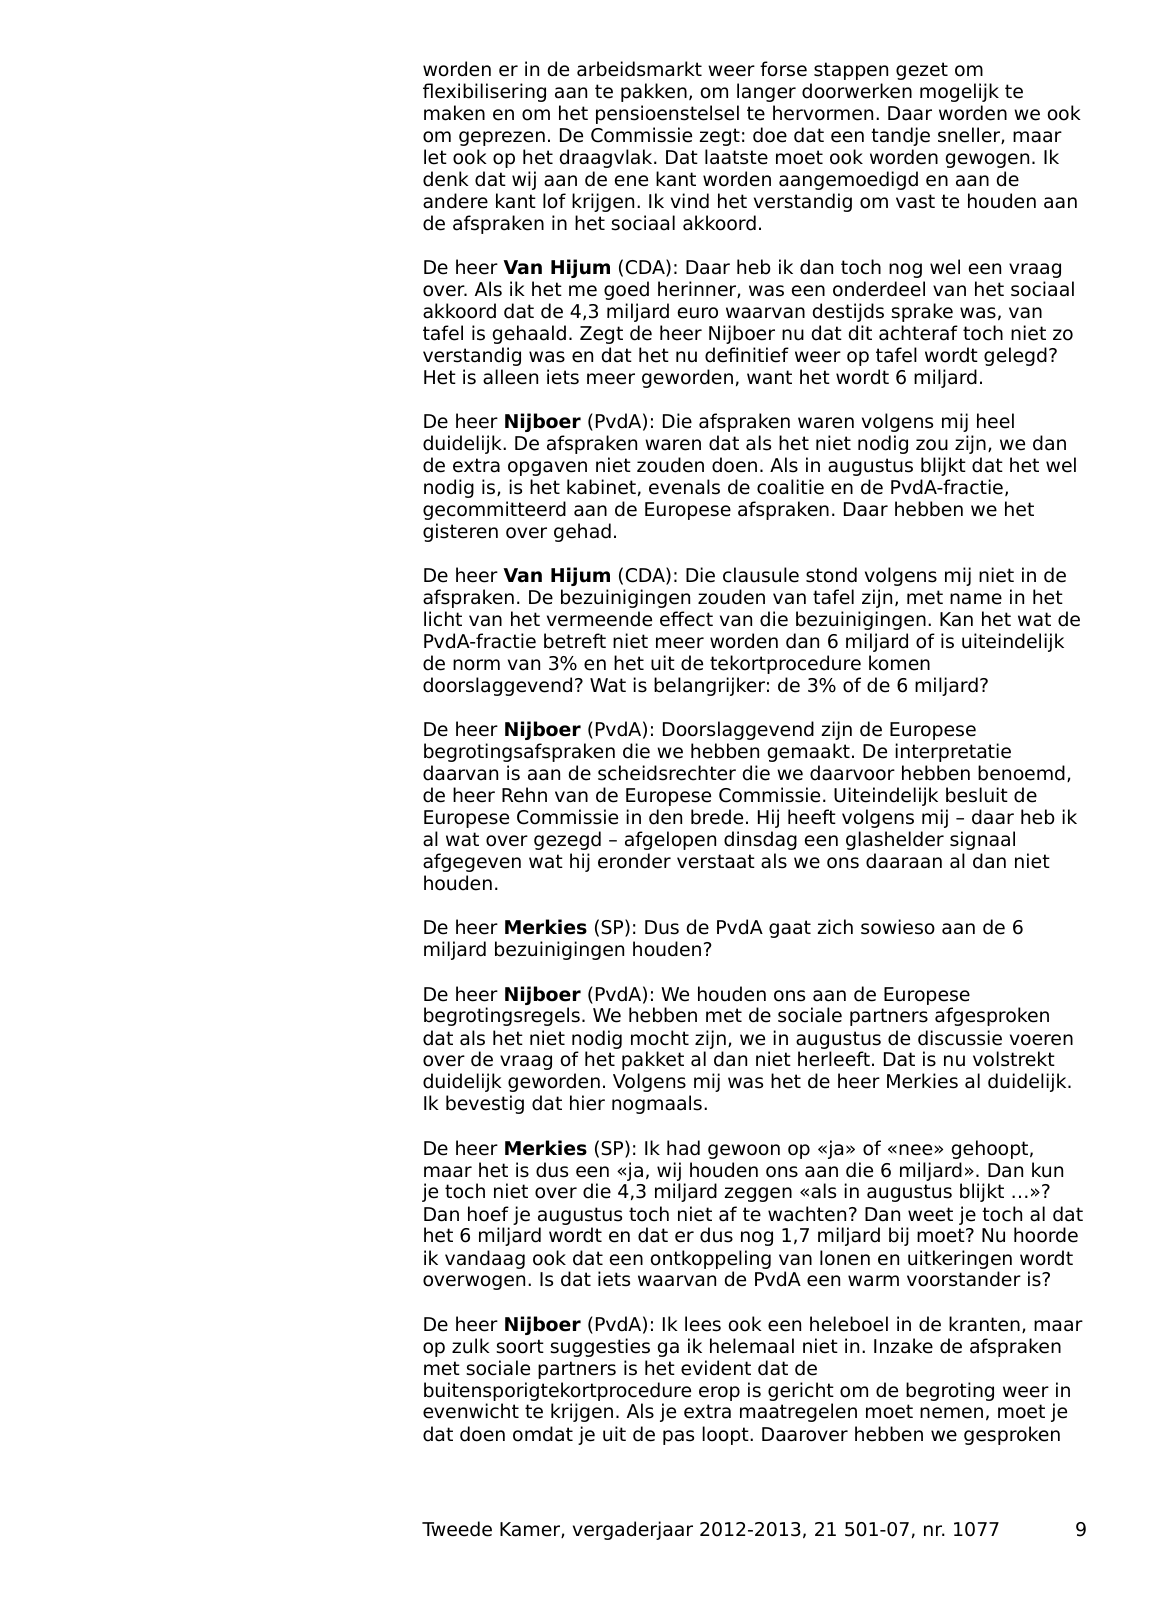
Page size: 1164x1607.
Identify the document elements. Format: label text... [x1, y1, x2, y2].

text De heer Nijboer (PvdA): Ik lees ook een heleboel in de kranten, maar op zulk soort suggesties ga ik helemaal niet in. Inzake de afspraken met sociale partners is het evident dat de buitensporigtekortprocedure erop is gericht om de begroting weer in evenwicht te krijgen. Als je extra maatregelen moet nemen, moet je dat doen omdat je uit de pas loopt. Daarover hebben we gesproken [422, 1313, 1087, 1445]
text De heer Van Hijum (CDA): Daar heb ik dan toch nog wel een vraag over. Als ik het me goed herinner, was een onderdeel van het sociaal akkoord dat de 4,3 miljard euro waarvan destijds sprake was, van tafel is gehaald. Zegt de heer Nijboer nu dat dit achteraf toch niet zo verstandig was en dat het nu definitief weer op tafel wordt gelegd? Het is alleen iets meer geworden, want het wordt 6 miljard. [422, 257, 1087, 389]
text worden er in de arbeidsmarkt weer forse stappen gezet om flexibilisering aan te pakken, om langer doorwerken mogelijk te maken en om het pensioenstelsel te hervormen. Daar worden we ook om geprezen. De Commissie zegt: doe dat een tandje sneller, maar let ook op het draagvlak. Dat laatste moet ook worden gewogen. Ik denk dat wij aan de ene kant worden aangemoedigd en aan de andere kant lof krijgen. Ik vind het verstandig om vast te houden aan de afspraken in het sociaal akkoord. [422, 59, 1087, 235]
text De heer Nijboer (PvdA): Doorslaggevend zijn de Europese begrotingsafspraken die we hebben gemaakt. De interpretatie daarvan is aan de scheidsrechter die we daarvoor hebben benoemd, de heer Rehn van de Europese Commissie. Uiteindelijk besluit de Europese Commissie in den brede. Hij heeft volgens mij – daar heb ik al wat over gezegd – afgelopen dinsdag een glashelder signaal afgegeven wat hij eronder verstaat als we ons daaraan al dan niet houden. [422, 719, 1087, 895]
text De heer Nijboer (PvdA): We houden ons aan de Europese begrotingsregels. We hebben met de sociale partners afgesproken dat als het niet nodig mocht zijn, we in augustus de discussie voeren over de vraag of het pakket al dan niet herleeft. Dat is nu volstrekt duidelijk geworden. Volgens mij was het de heer Merkies al duidelijk. Ik bevestig dat hier nogmaals. [422, 983, 1087, 1115]
text De heer Merkies (SP): Ik had gewoon op «ja» of «nee» gehoopt, maar het is dus een «ja, wij houden ons aan die 6 miljard». Dan kun je toch niet over die 4,3 miljard zeggen «als in augustus blijkt …»? Dan hoef je augustus toch niet af te wachten? Dan weet je toch al dat het 6 miljard wordt en dat er dus nog 1,7 miljard bij moet? Nu hoorde ik vandaag ook dat een ontkoppeling van lonen en uitkeringen wordt overwogen. Is dat iets waarvan de PvdA een warm voorstander is? [422, 1137, 1087, 1291]
text De heer Van Hijum (CDA): Die clausule stond volgens mij niet in de afspraken. De bezuinigingen zouden van tafel zijn, met name in het licht van het vermeende effect van die bezuinigingen. Kan het wat de PvdA-fractie betreft niet meer worden dan 6 miljard of is uiteindelijk de norm van 3% en het uit de tekortprocedure komen doorslaggevend? Wat is belangrijker: de 3% of de 6 miljard? [422, 565, 1087, 697]
text De heer Nijboer (PvdA): Die afspraken waren volgens mij heel duidelijk. De afspraken waren dat als het niet nodig zou zijn, we dan de extra opgaven niet zouden doen. Als in augustus blijkt dat het wel nodig is, is het kabinet, evenals de coalitie en de PvdA-fractie, gecommitteerd aan de Europese afspraken. Daar hebben we het gisteren over gehad. [422, 411, 1087, 543]
text De heer Merkies (SP): Dus de PvdA gaat zich sowieso aan de 6 miljard bezuinigingen houden? [422, 917, 1087, 961]
